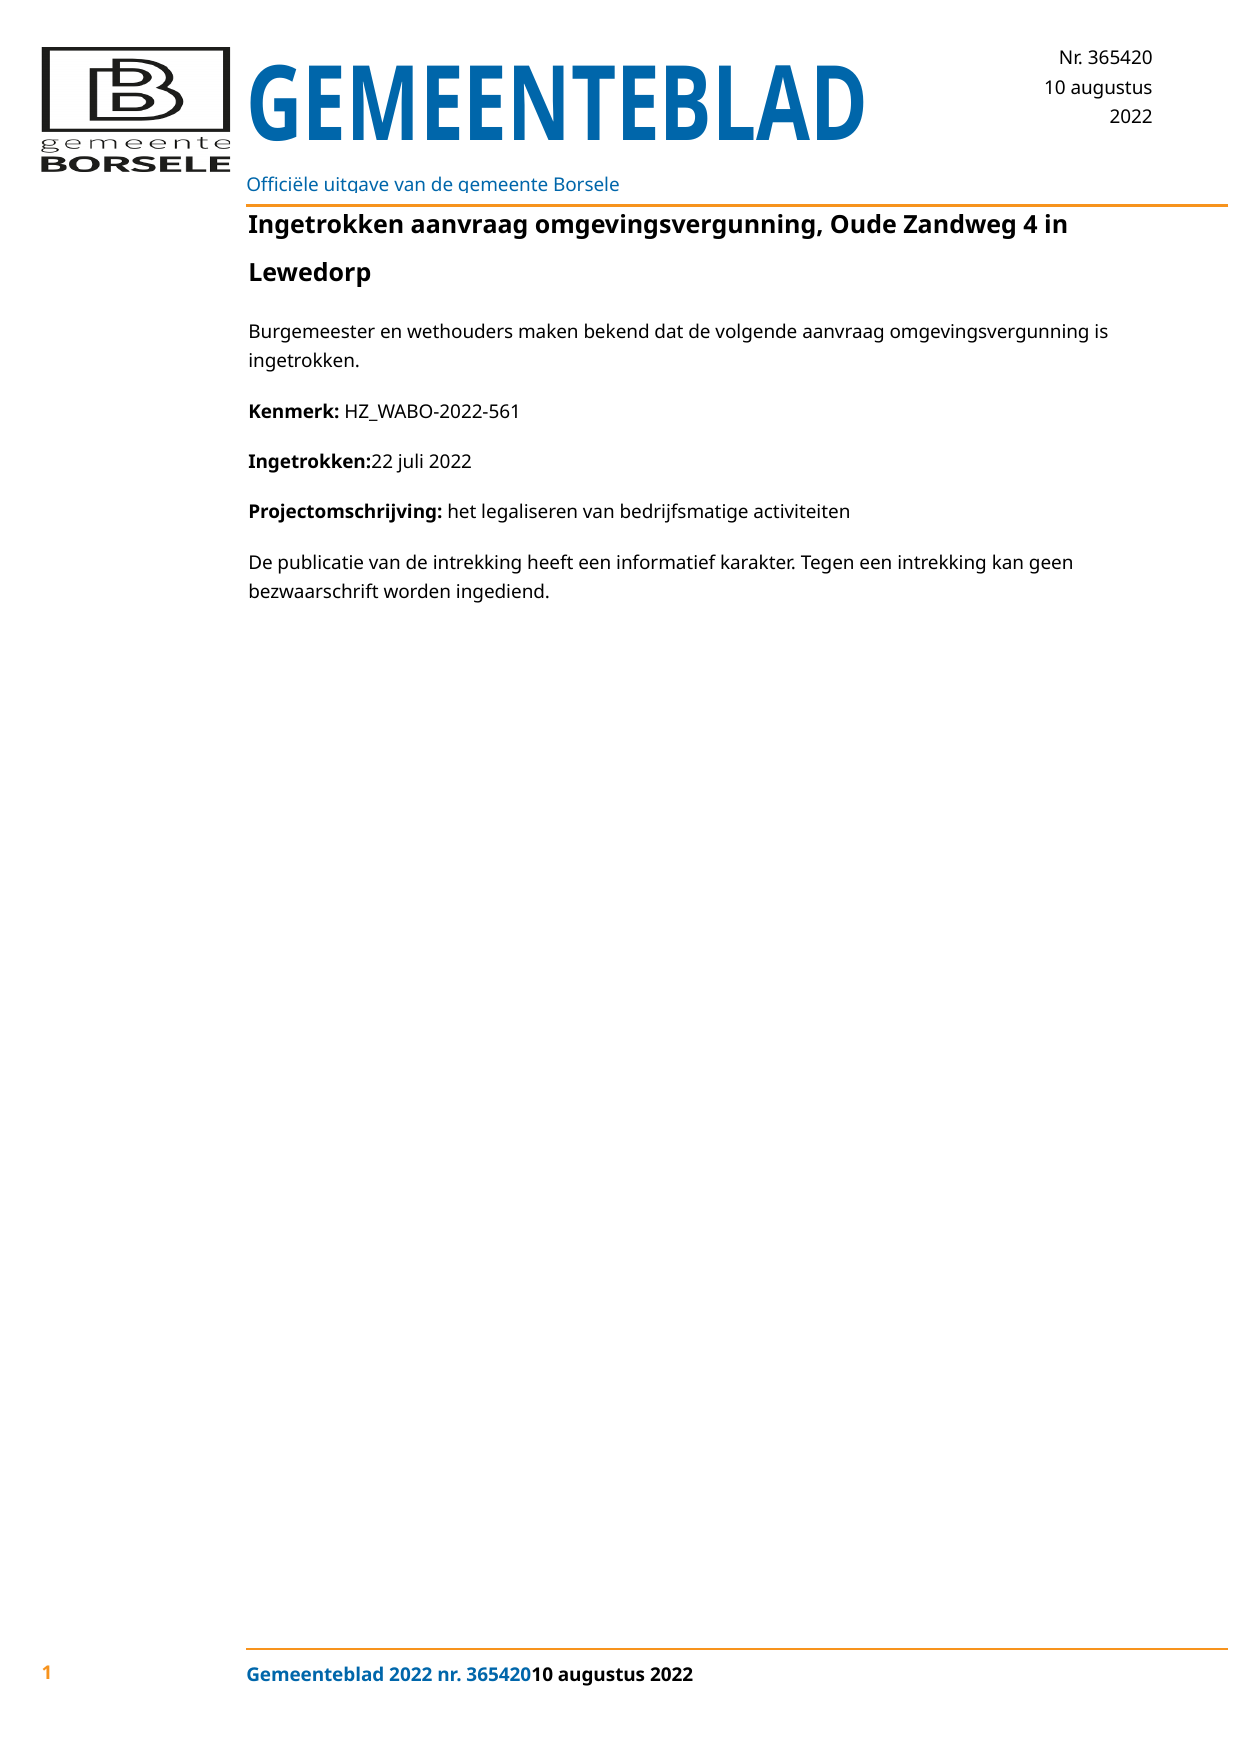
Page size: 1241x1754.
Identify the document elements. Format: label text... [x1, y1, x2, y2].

text Ingetrokken:22 juli 2022 [248, 448, 1152, 474]
text Projectomschrijving: het legaliseren van bedrijfsmatige activiteiten [248, 499, 1152, 524]
text Burgemeester en wethouders maken bekend dat de volgende aanvraag omgevingsvergunning is ingetrokken. [248, 318, 1152, 373]
text Kenmerk: HZ_WABO-2022-561 [248, 398, 1152, 424]
text De publicatie van de intrekking heeft een informatief karakter. Tegen een intrekking kan geen bezwaarschrift worden ingediend. [248, 549, 1152, 604]
text Ingetrokken aanvraag omgevingsvergunning, Oude Zandweg 4 in Lewedorp [248, 207, 1152, 288]
picture [41, 47, 231, 172]
